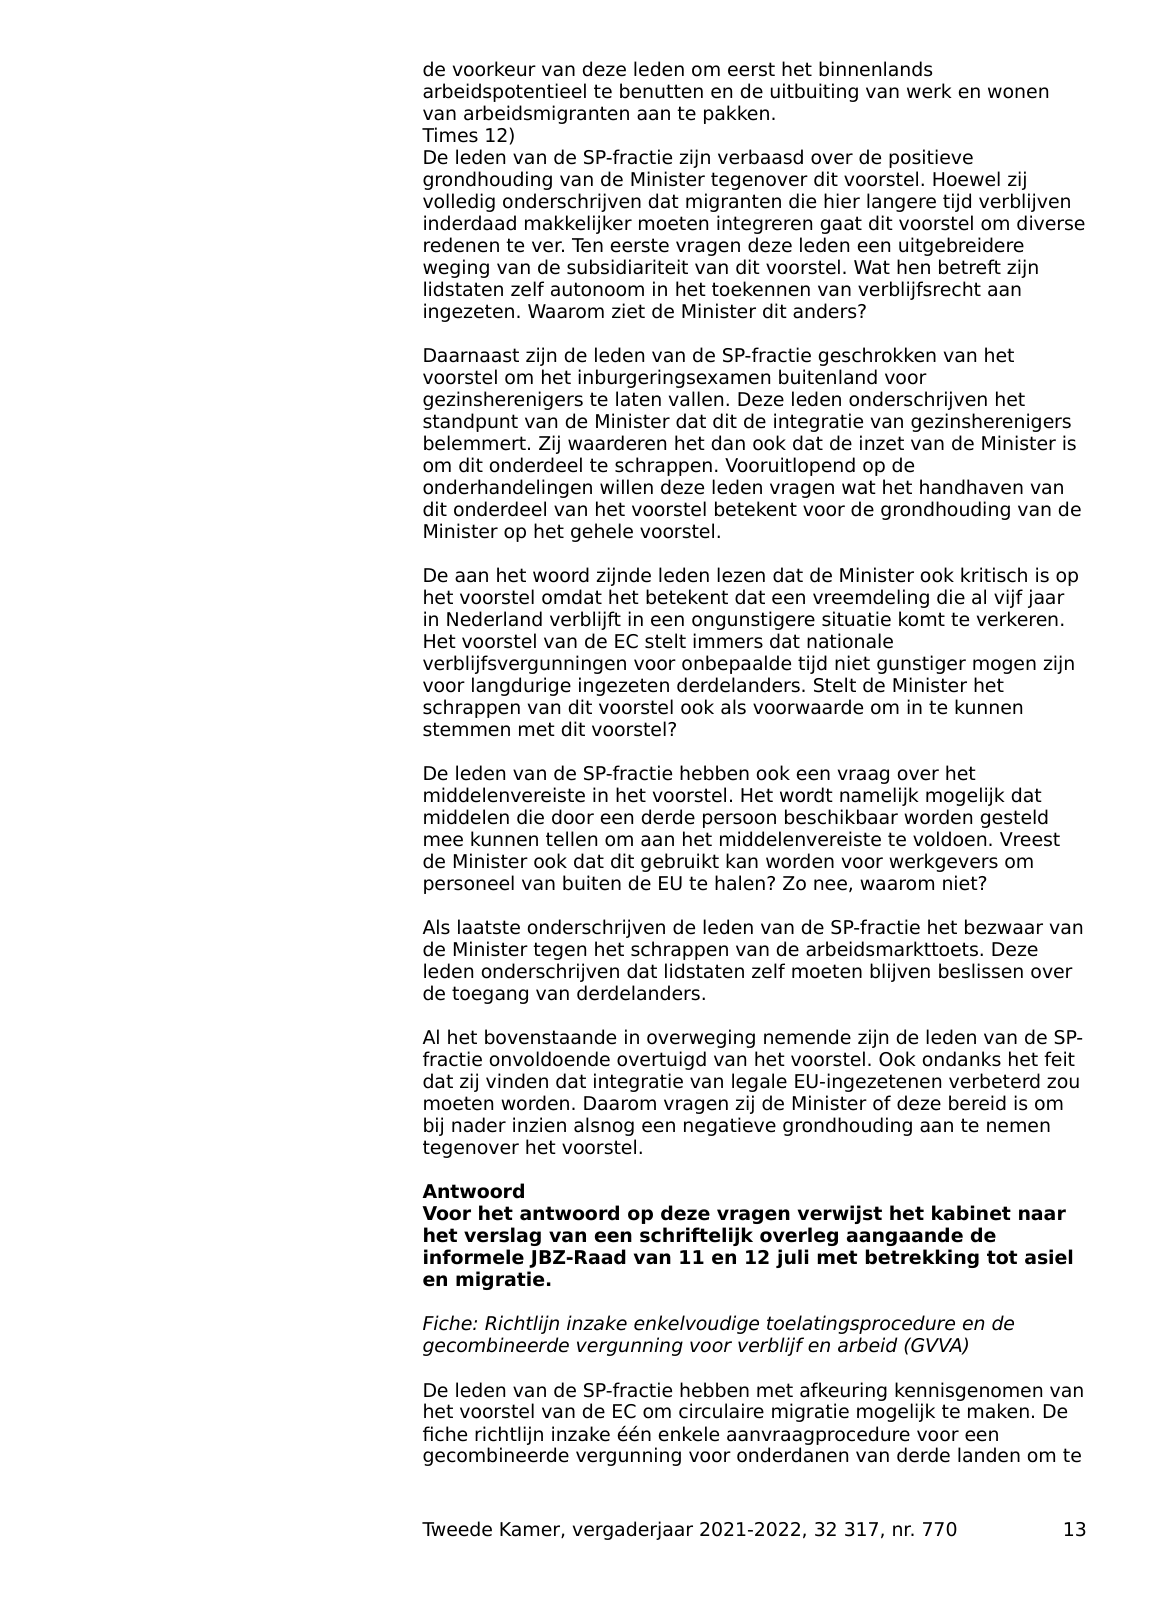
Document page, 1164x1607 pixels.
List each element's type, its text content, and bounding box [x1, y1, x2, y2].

text Times 12) [422, 125, 1087, 147]
text De aan het woord zijnde leden lezen dat de Minister ook kritisch is op het voorstel omdat het betekent dat een vreemdeling die al vijf jaar in Nederland verblijft in een ongunstigere situatie komt te verkeren. Het voorstel van de EC stelt immers dat nationale verblijfsvergunningen voor onbepaalde tijd niet gunstiger mogen zijn voor langdurige ingezeten derdelanders. Stelt de Minister het schrappen van dit voorstel ook als voorwaarde om in te kunnen stemmen met dit voorstel? [422, 565, 1087, 741]
text De leden van de SP-fractie zijn verbaasd over de positieve grondhouding van de Minister tegenover dit voorstel. Hoewel zij volledig onderschrijven dat migranten die hier langere tijd verblijven inderdaad makkelijker moeten integreren gaat dit voorstel om diverse redenen te ver. Ten eerste vragen deze leden een uitgebreidere weging van de subsidiariteit van dit voorstel. Wat hen betreft zijn lidstaten zelf autonoom in het toekennen van verblijfsrecht aan ingezeten. Waarom ziet de Minister dit anders? [422, 147, 1087, 323]
text Als laatste onderschrijven de leden van de SP-fractie het bezwaar van de Minister tegen het schrappen van de arbeidsmarkttoets. Deze leden onderschrijven dat lidstaten zelf moeten blijven beslissen over de toegang van derdelanders. [422, 917, 1087, 1005]
text De leden van de SP-fractie hebben ook een vraag over het middelenvereiste in het voorstel. Het wordt namelijk mogelijk dat middelen die door een derde persoon beschikbaar worden gesteld mee kunnen tellen om aan het middelenvereiste te voldoen. Vreest de Minister ook dat dit gebruikt kan worden voor werkgevers om personeel van buiten de EU te halen? Zo nee, waarom niet? [422, 763, 1087, 895]
text Daarnaast zijn de leden van de SP-fractie geschrokken van het voorstel om het inburgeringsexamen buitenland voor gezinsherenigers te laten vallen. Deze leden onderschrijven het standpunt van de Minister dat dit de integratie van gezinsherenigers belemmert. Zij waarderen het dan ook dat de inzet van de Minister is om dit onderdeel te schrappen. Vooruitlopend op de onderhandelingen willen deze leden vragen wat het handhaven van dit onderdeel van het voorstel betekent voor de grondhouding van de Minister op het gehele voorstel. [422, 345, 1087, 543]
subtitle Fiche: Richtlijn inzake enkelvoudige toelatingsprocedure en de gecombineerde vergunning voor verblijf en arbeid (GVVA) [422, 1313, 1087, 1357]
text Al het bovenstaande in overweging nemende zijn de leden van de SP-fractie onvoldoende overtuigd van het voorstel. Ook ondanks het feit dat zij vinden dat integratie van legale EU-ingezetenen verbeterd zou moeten worden. Daarom vragen zij de Minister of deze bereid is om bij nader inzien alsnog een negatieve grondhouding aan te nemen tegenover het voorstel. [422, 1027, 1087, 1159]
text de voorkeur van deze leden om eerst het binnenlands arbeidspotentieel te benutten en de uitbuiting van werk en wonen van arbeidsmigranten aan te pakken. [422, 59, 1087, 125]
text Voor het antwoord op deze vragen verwijst het kabinet naar het verslag van een schriftelijk overleg aangaande de informele JBZ-Raad van 11 en 12 juli met betrekking tot asiel en migratie. [422, 1203, 1087, 1291]
text De leden van de SP-fractie hebben met afkeuring kennisgenomen van het voorstel van de EC om circulaire migratie mogelijk te maken. De fiche richtlijn inzake één enkele aanvraagprocedure voor een gecombineerde vergunning voor onderdanen van derde landen om te [422, 1379, 1087, 1467]
text Antwoord [422, 1181, 1087, 1203]
